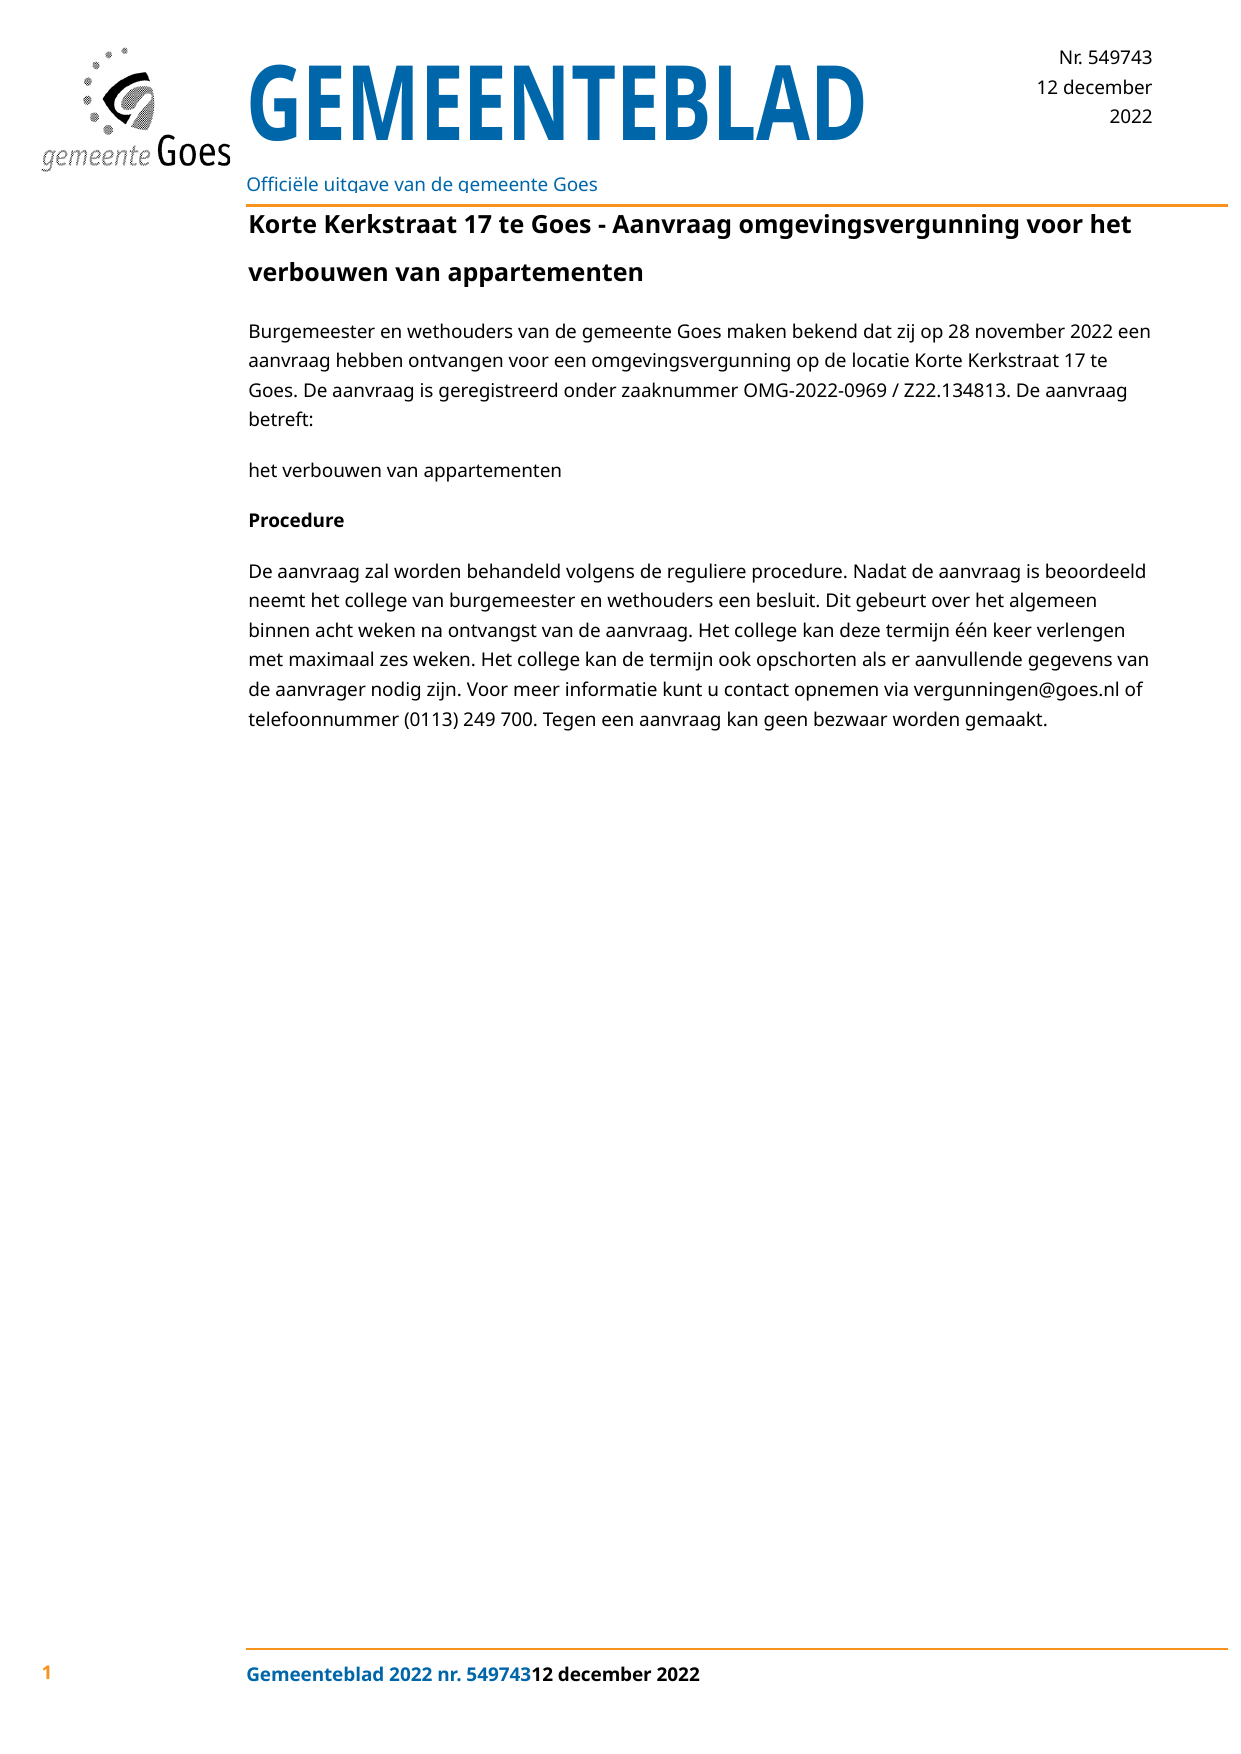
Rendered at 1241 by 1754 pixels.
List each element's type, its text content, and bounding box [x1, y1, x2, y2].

text Procedure [248, 507, 1152, 533]
picture [41, 47, 231, 172]
text Korte Kerkstraat 17 te Goes - Aanvraag omgevingsvergunning voor het verbouwen van appartementen [248, 207, 1152, 288]
text De aanvraag zal worden behandeld volgens de reguliere procedure. Nadat de aanvraag is beoordeeld neemt het college van burgemeester en wethouders een besluit. Dit gebeurt over het algemeen binnen acht weken na ontvangst van de aanvraag. Het college kan deze termijn één keer verlengen met maximaal zes weken. Het college kan de termijn ook opschorten als er aanvullende gegevens van de aanvrager nodig zijn. Voor meer informatie kunt u contact opnemen via vergunningen@goes.nl of telefoonnummer (0113) 249 700. Tegen een aanvraag kan geen bezwaar worden gemaakt. [248, 558, 1152, 732]
text het verbouwen van appartementen [248, 457, 1152, 483]
text Burgemeester en wethouders van de gemeente Goes maken bekend dat zij op 28 november 2022 een aanvraag hebben ontvangen voor een omgevingsvergunning op de locatie Korte Kerkstraat 17 te Goes. De aanvraag is geregistreerd onder zaaknummer OMG-2022-0969 / Z22.134813. De aanvraag betreft: [248, 318, 1152, 432]
